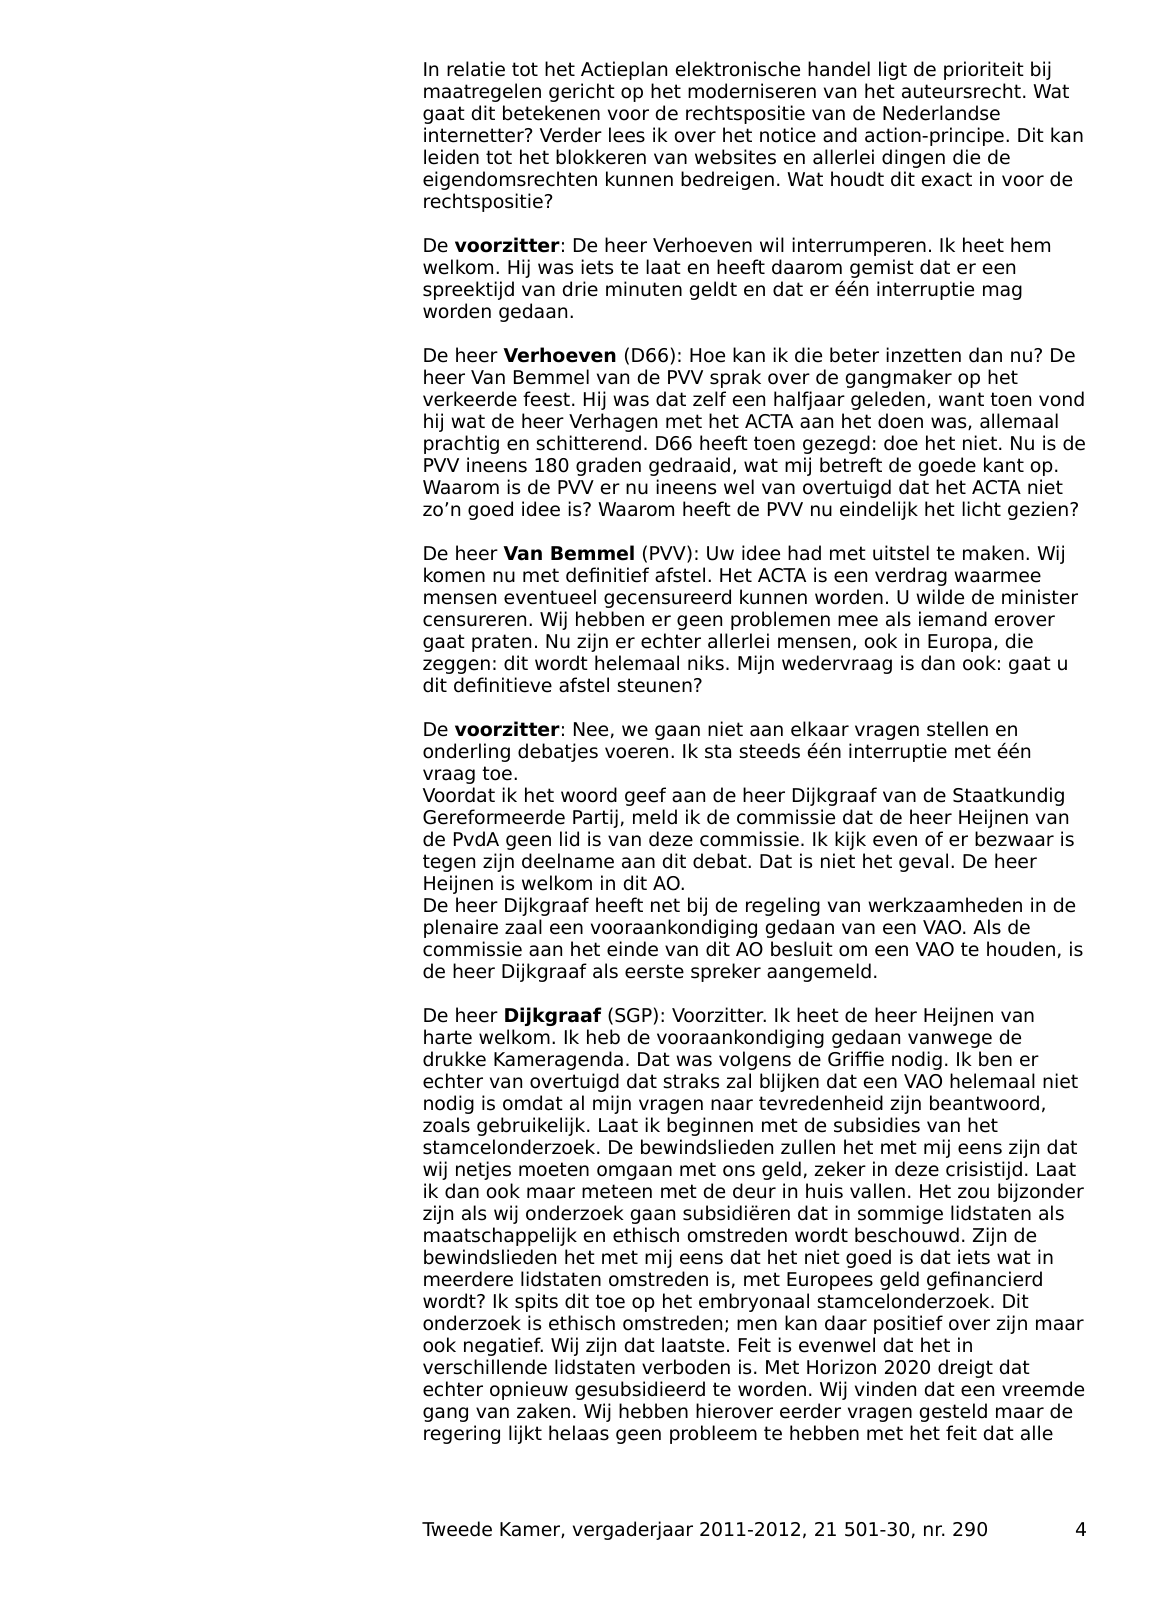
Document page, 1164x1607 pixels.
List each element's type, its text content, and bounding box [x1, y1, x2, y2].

text De heer Van Bemmel (PVV): Uw idee had met uitstel te maken. Wij komen nu met definitief afstel. Het ACTA is een verdrag waarmee mensen eventueel gecensureerd kunnen worden. U wilde de minister censureren. Wij hebben er geen problemen mee als iemand erover gaat praten. Nu zijn er echter allerlei mensen, ook in Europa, die zeggen: dit wordt helemaal niks. Mijn wedervraag is dan ook: gaat u dit definitieve afstel steunen? [422, 543, 1087, 697]
text De voorzitter: Nee, we gaan niet aan elkaar vragen stellen en onderling debatjes voeren. Ik sta steeds één interruptie met één vraag toe. [422, 719, 1087, 785]
text In relatie tot het Actieplan elektronische handel ligt de prioriteit bij maatregelen gericht op het moderniseren van het auteursrecht. Wat gaat dit betekenen voor de rechtspositie van de Nederlandse internetter? Verder lees ik over het notice and action-principe. Dit kan leiden tot het blokkeren van websites en allerlei dingen die de eigendomsrechten kunnen bedreigen. Wat houdt dit exact in voor de rechtspositie? [422, 59, 1087, 213]
text Voordat ik het woord geef aan de heer Dijkgraaf van de Staatkundig Gereformeerde Partij, meld ik de commissie dat de heer Heijnen van de PvdA geen lid is van deze commissie. Ik kijk even of er bezwaar is tegen zijn deelname aan dit debat. Dat is niet het geval. De heer Heijnen is welkom in dit AO. [422, 785, 1087, 895]
text De voorzitter: De heer Verhoeven wil interrumperen. Ik heet hem welkom. Hij was iets te laat en heeft daarom gemist dat er een spreektijd van drie minuten geldt en dat er één interruptie mag worden gedaan. [422, 235, 1087, 323]
text De heer Verhoeven (D66): Hoe kan ik die beter inzetten dan nu? De heer Van Bemmel van de PVV sprak over de gangmaker op het verkeerde feest. Hij was dat zelf een halfjaar geleden, want toen vond hij wat de heer Verhagen met het ACTA aan het doen was, allemaal prachtig en schitterend. D66 heeft toen gezegd: doe het niet. Nu is de PVV ineens 180 graden gedraaid, wat mij betreft de goede kant op. Waarom is de PVV er nu ineens wel van overtuigd dat het ACTA niet zo’n goed idee is? Waarom heeft de PVV nu eindelijk het licht gezien? [422, 345, 1087, 521]
text De heer Dijkgraaf (SGP): Voorzitter. Ik heet de heer Heijnen van harte welkom. Ik heb de vooraankondiging gedaan vanwege de drukke Kameragenda. Dat was volgens de Griffie nodig. Ik ben er echter van overtuigd dat straks zal blijken dat een VAO helemaal niet nodig is omdat al mijn vragen naar tevredenheid zijn beantwoord, zoals gebruikelijk. Laat ik beginnen met de subsidies van het stamcelonderzoek. De bewindslieden zullen het met mij eens zijn dat wij netjes moeten omgaan met ons geld, zeker in deze crisistijd. Laat ik dan ook maar meteen met de deur in huis vallen. Het zou bijzonder zijn als wij onderzoek gaan subsidiëren dat in sommige lidstaten als maatschappelijk en ethisch omstreden wordt beschouwd. Zijn de bewindslieden het met mij eens dat het niet goed is dat iets wat in meerdere lidstaten omstreden is, met Europees geld gefinancierd wordt? Ik spits dit toe op het embryonaal stamcelonderzoek. Dit onderzoek is ethisch omstreden; men kan daar positief over zijn maar ook negatief. Wij zijn dat laatste. Feit is evenwel dat het in verschillende lidstaten verboden is. Met Horizon 2020 dreigt dat echter opnieuw gesubsidieerd te worden. Wij vinden dat een vreemde gang van zaken. Wij hebben hierover eerder vragen gesteld maar de regering lijkt helaas geen probleem te hebben met het feit dat alle [422, 1005, 1087, 1445]
text De heer Dijkgraaf heeft net bij de regeling van werkzaamheden in de plenaire zaal een vooraankondiging gedaan van een VAO. Als de commissie aan het einde van dit AO besluit om een VAO te houden, is de heer Dijkgraaf als eerste spreker aangemeld. [422, 895, 1087, 983]
